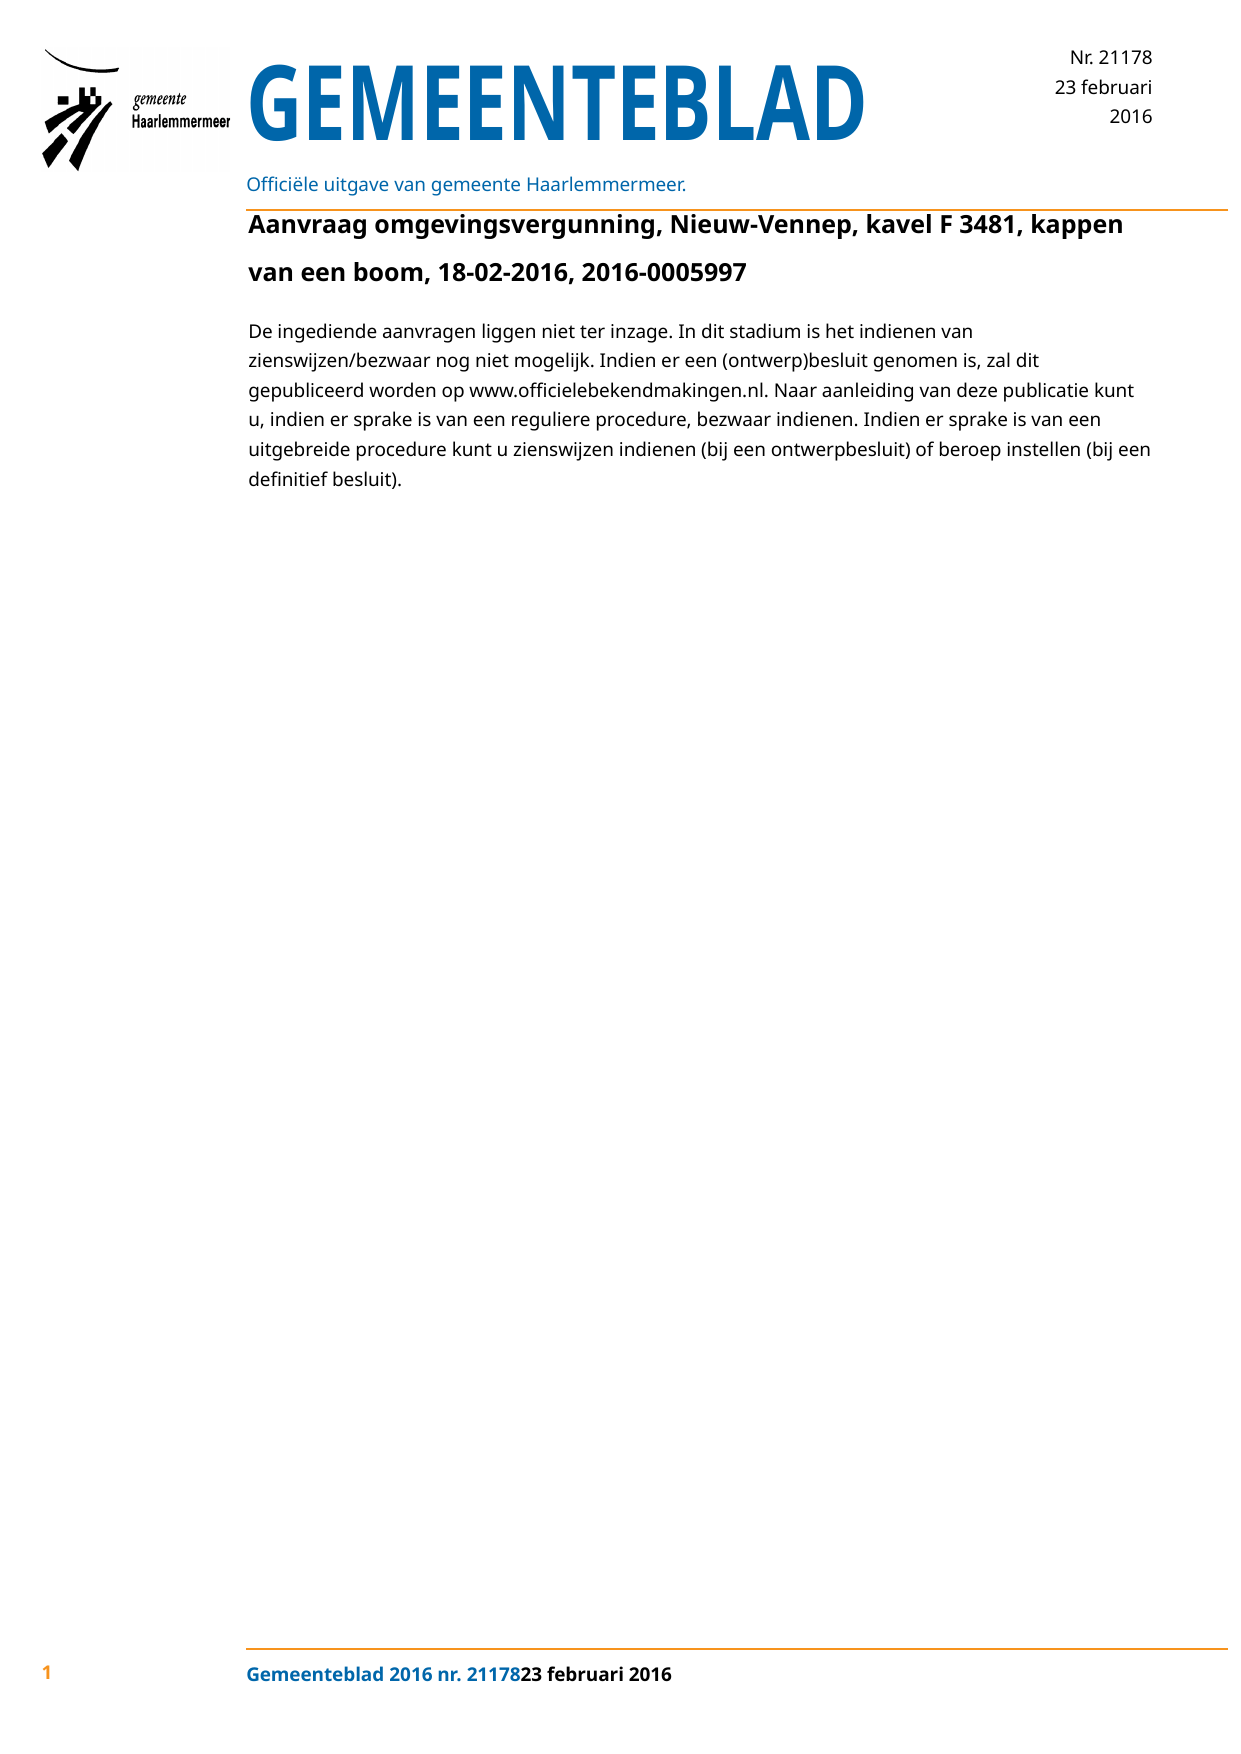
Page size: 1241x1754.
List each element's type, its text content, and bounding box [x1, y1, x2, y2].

picture [41, 47, 231, 172]
text De ingediende aanvragen liggen niet ter inzage. In dit stadium is het indienen van zienswijzen/bezwaar nog niet mogelijk. Indien er een (ontwerp)besluit genomen is, zal dit gepubliceerd worden op www.officielebekendmakingen.nl. Naar aanleiding van deze publicatie kunt u, indien er sprake is van een reguliere procedure, bezwaar indienen. Indien er sprake is van een uitgebreide procedure kunt u zienswijzen indienen (bij een ontwerpbesluit) of beroep instellen (bij een definitief besluit). [248, 318, 1152, 492]
text Aanvraag omgevingsvergunning, Nieuw-Vennep, kavel F 3481, kappen van een boom, 18-02-2016, 2016-0005997 [248, 211, 1152, 288]
